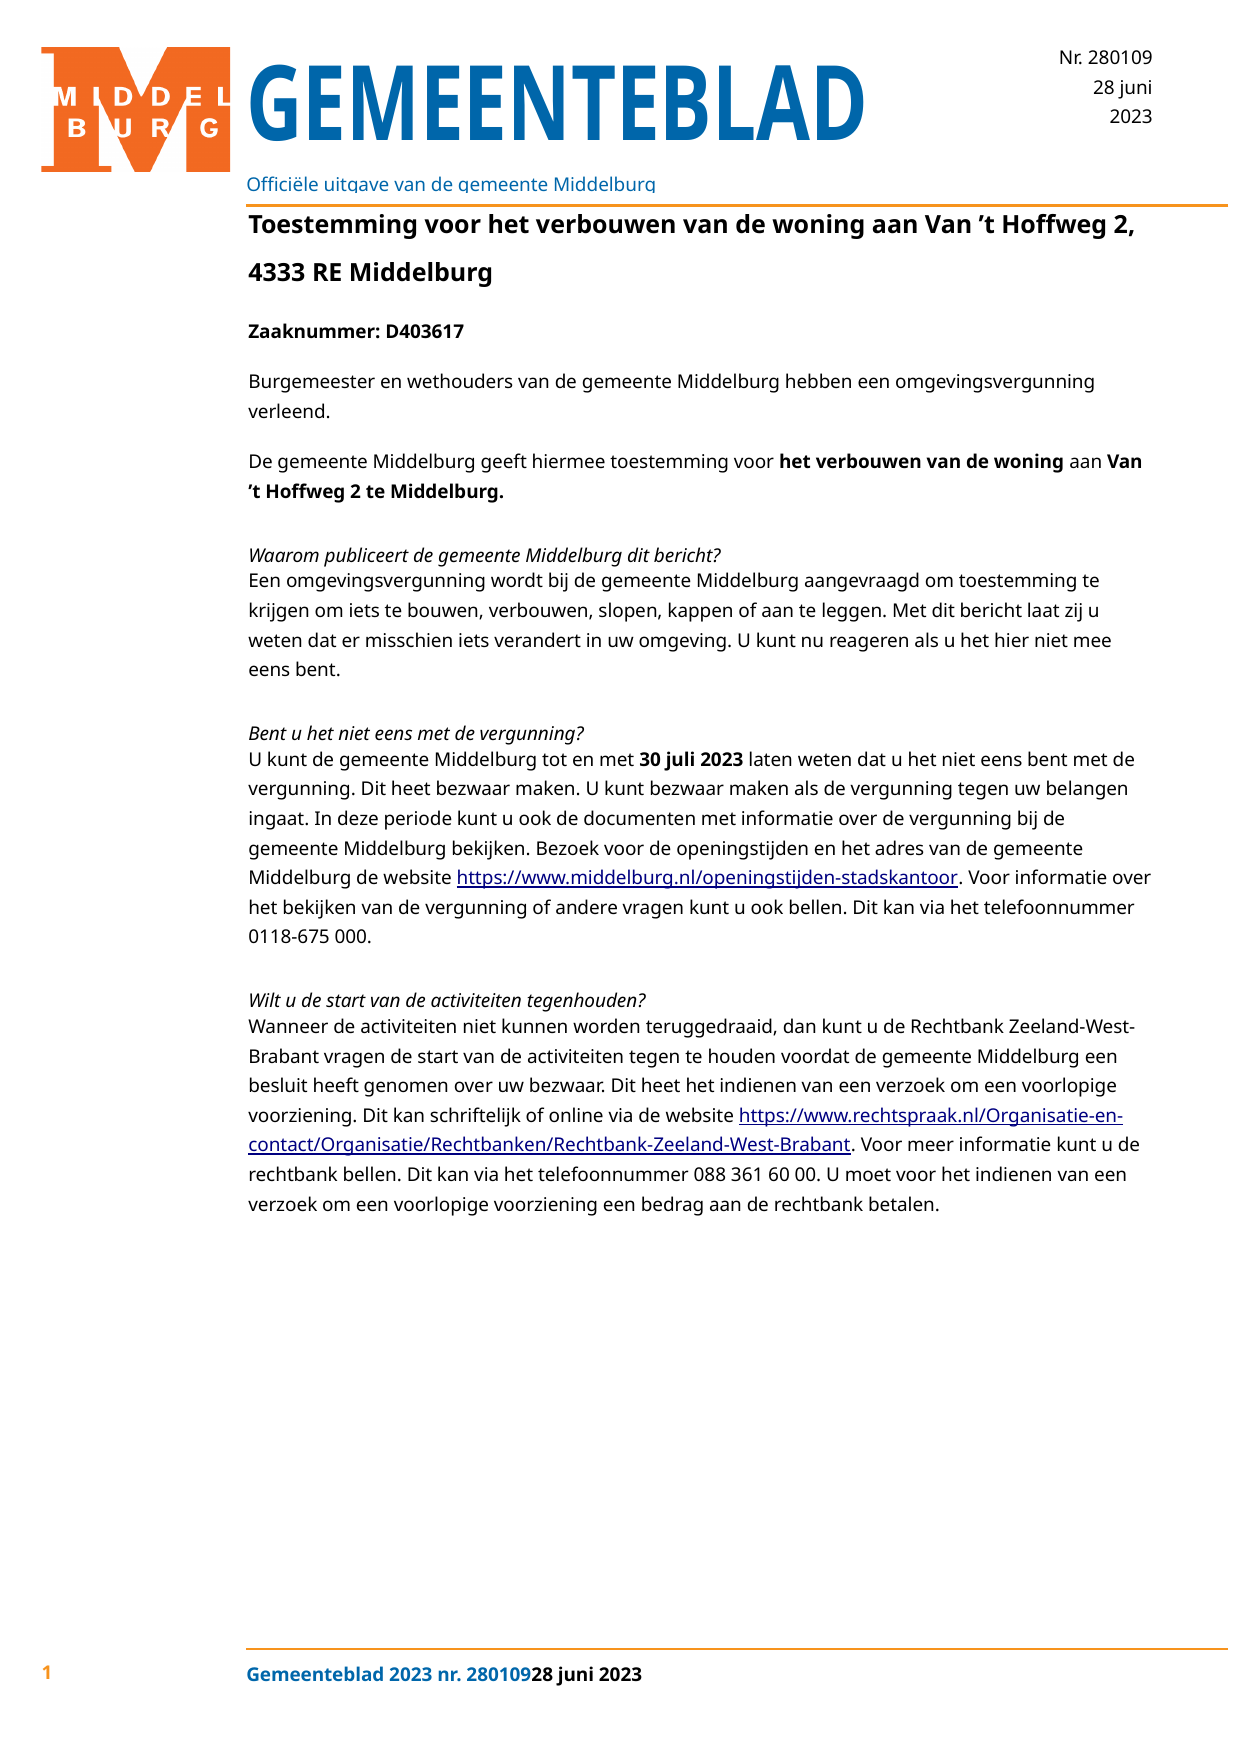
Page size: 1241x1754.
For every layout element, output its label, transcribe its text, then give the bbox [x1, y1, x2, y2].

text Zaaknummer: D403617 [248, 318, 1152, 344]
picture [41, 47, 231, 172]
text Toestemming voor het verbouwen van de woning aan Van ’t Hoffweg 2, 4333 RE Middelburg [248, 207, 1152, 288]
text Burgemeester en wethouders van de gemeente Middelburg hebben een omgevingsvergunning verleend. [248, 368, 1152, 424]
text U kunt de gemeente Middelburg tot en met 30 juli 2023 laten weten dat u het niet eens bent met de vergunning. Dit heet bezwaar maken. U kunt bezwaar maken als de vergunning tegen uw belangen ingaat. In deze periode kunt u ook de documenten met informatie over de vergunning bij de gemeente Middelburg bekijken. Bezoek voor de openingstijden en het adres van de gemeente Middelburg de website https://www.middelburg.nl/openingstijden-stadskantoor. Voor informatie over het bekijken van de vergunning of andere vragen kunt u ook bellen. Dit kan via het telefoonnummer 0118-675 000. [248, 746, 1152, 949]
text De gemeente Middelburg geeft hiermee toestemming voor het verbouwen van de woning aan Van ’t Hoffweg 2 te Middelburg. [248, 448, 1152, 504]
text Een omgevingsvergunning wordt bij de gemeente Middelburg aangevraagd om toestemming te krijgen om iets te bouwen, verbouwen, slopen, kappen of aan te leggen. Met dit bericht laat zij u weten dat er misschien iets verandert in uw omgeving. U kunt nu reageren als u het hier niet mee eens bent. [248, 568, 1152, 682]
text Waarom publiceert de gemeente Middelburg dit bericht? [248, 542, 1152, 568]
text Bent u het niet eens met de vergunning? [248, 720, 1152, 746]
text Wilt u de start van de activiteiten tegenhouden? [248, 987, 1152, 1013]
text Wanneer de activiteiten niet kunnen worden teruggedraaid, dan kunt u de Rechtbank Zeeland-West-Brabant vragen de start van de activiteiten tegen te houden voordat de gemeente Middelburg een besluit heeft genomen over uw bezwaar. Dit heet het indienen van een verzoek om een voorlopige voorziening. Dit kan schriftelijk of online via de website https://www.rechtspraak.nl/Organisatie-en-contact/Organisatie/Rechtbanken/Rechtbank-Zeeland-West-Brabant. Voor meer informatie kunt u de rechtbank bellen. Dit kan via het telefoonnummer 088 361 60 00. U moet voor het indienen van een verzoek om een voorlopige voorziening een bedrag aan de rechtbank betalen. [248, 1013, 1152, 1216]
